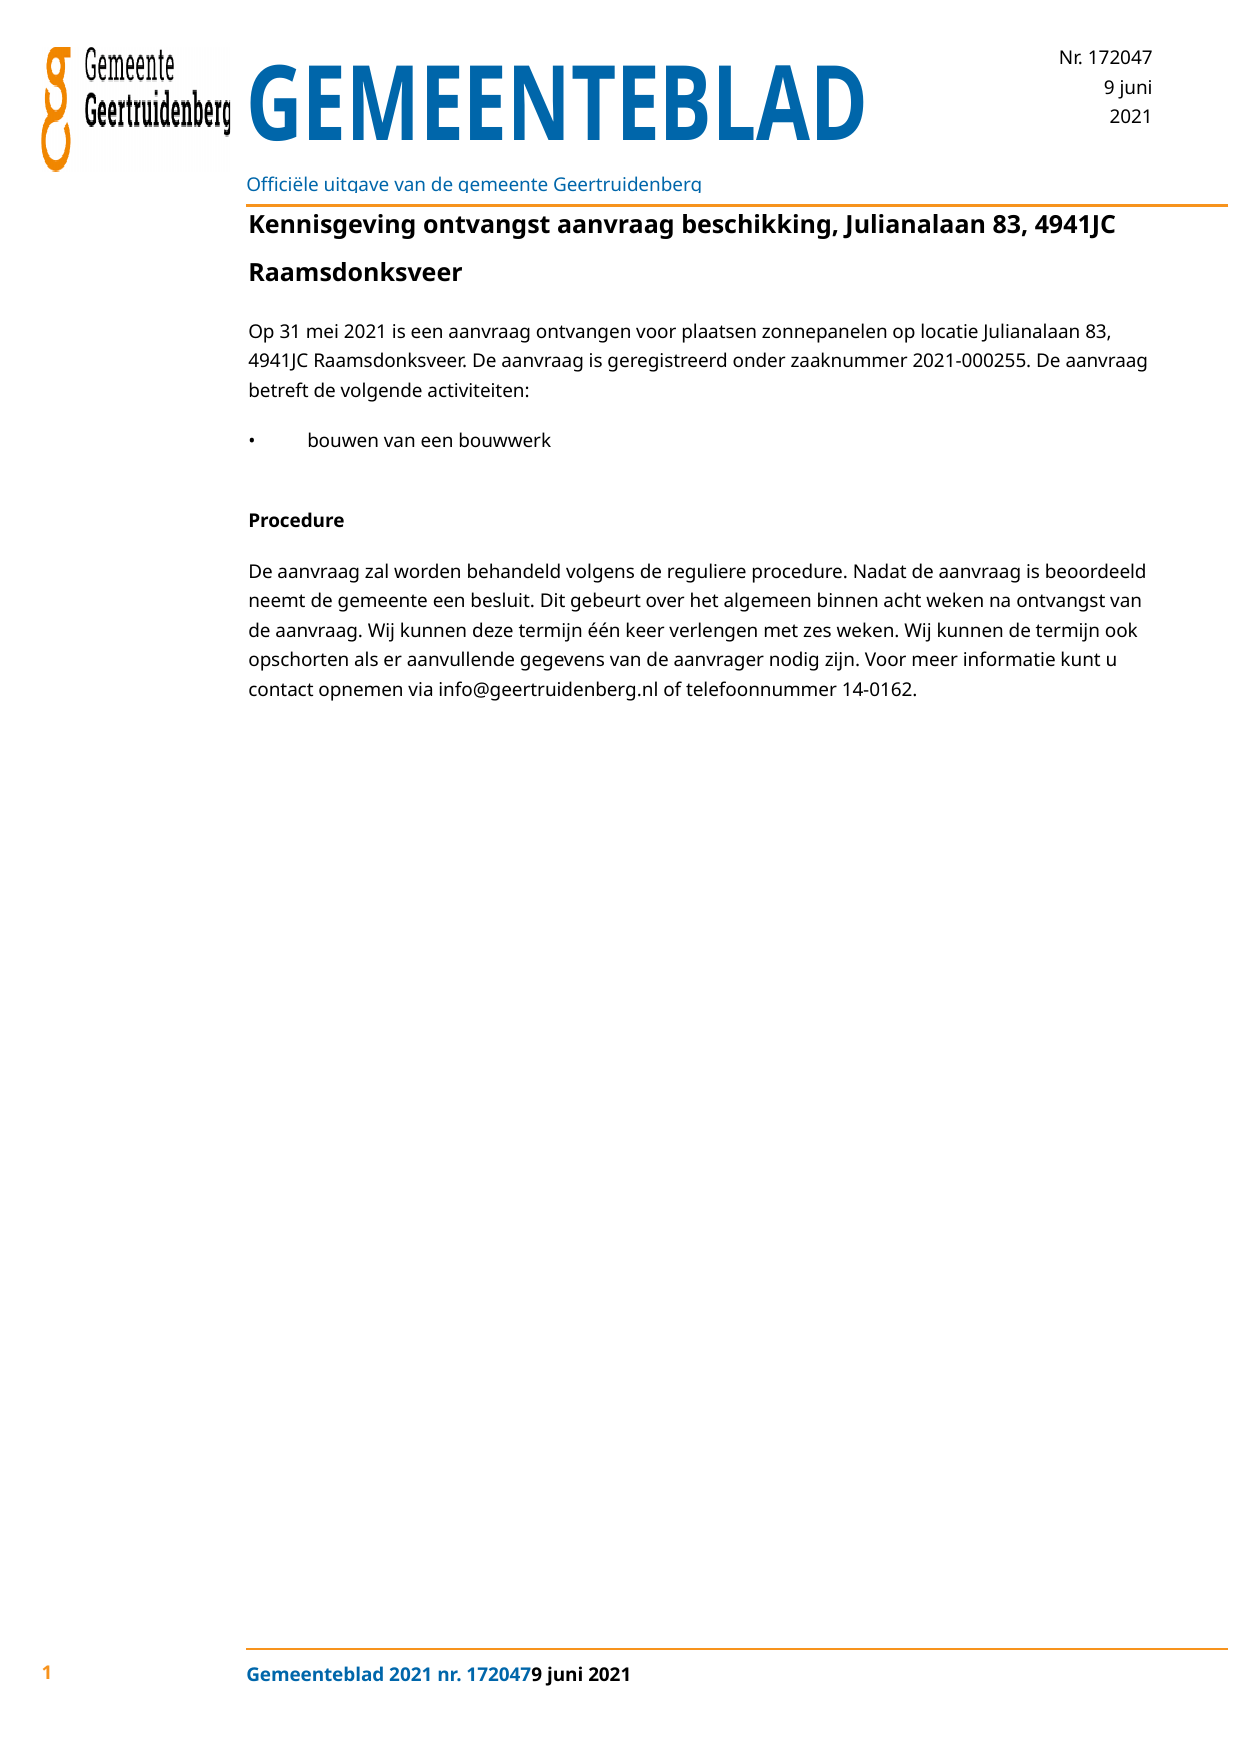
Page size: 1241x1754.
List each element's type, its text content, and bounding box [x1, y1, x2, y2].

list bouwen van een bouwwerk [248, 427, 1152, 453]
text Procedure [248, 507, 1152, 533]
text De aanvraag zal worden behandeld volgens de reguliere procedure. Nadat de aanvraag is beoordeeld neemt de gemeente een besluit. Dit gebeurt over het algemeen binnen acht weken na ontvangst van de aanvraag. Wij kunnen deze termijn één keer verlengen met zes weken. Wij kunnen de termijn ook opschorten als er aanvullende gegevens van de aanvrager nodig zijn. Voor meer informatie kunt u contact opnemen via info@geertruidenberg.nl of telefoonnummer 14-0162. [248, 558, 1152, 702]
text Op 31 mei 2021 is een aanvraag ontvangen voor plaatsen zonnepanelen op locatie Julianalaan 83, 4941JC Raamsdonksveer. De aanvraag is geregistreerd onder zaaknummer 2021-000255. De aanvraag betreft de volgende activiteiten: [248, 318, 1152, 403]
text Kennisgeving ontvangst aanvraag beschikking, Julianalaan 83, 4941JC Raamsdonksveer [248, 207, 1152, 288]
picture [41, 47, 231, 172]
